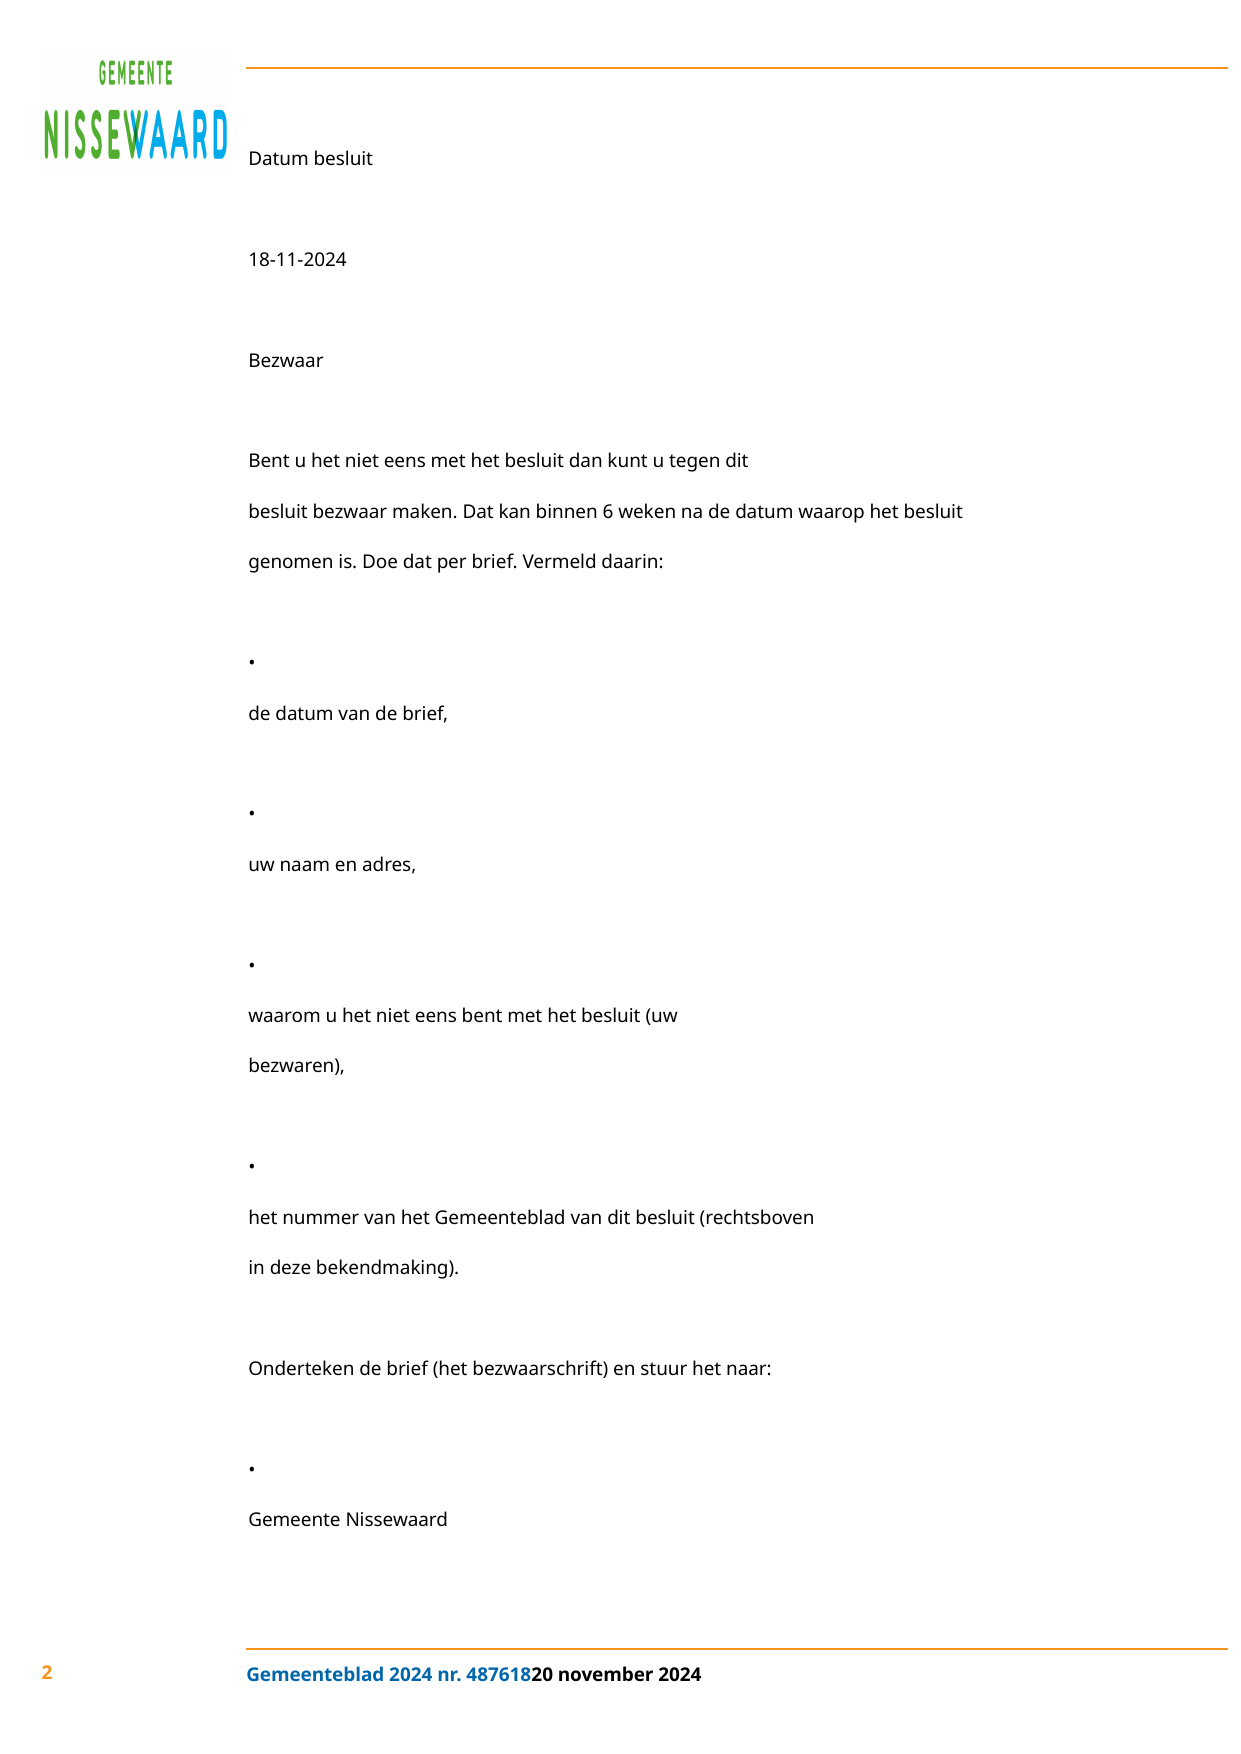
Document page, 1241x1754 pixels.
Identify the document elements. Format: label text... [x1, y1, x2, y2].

text de datum van de brief, [248, 700, 1152, 726]
text Bent u het niet eens met het besluit dan kunt u tegen dit [248, 448, 1152, 473]
text • [248, 801, 1152, 826]
text in deze bekendmaking). [248, 1254, 1152, 1280]
text Bezwaar [248, 347, 1152, 373]
text bezwaren), [248, 1053, 1152, 1078]
text Datum besluit [248, 145, 1152, 171]
text het nummer van het Gemeenteblad van dit besluit (rechtsboven [248, 1204, 1152, 1230]
text • [248, 1456, 1152, 1482]
text • [248, 952, 1152, 978]
text 18-11-2024 [248, 246, 1152, 272]
text besluit bezwaar maken. Dat kan binnen 6 weken na de datum waarop het besluit [248, 498, 1152, 524]
text Gemeente Nissewaard [248, 1506, 1152, 1532]
text • [248, 649, 1152, 675]
text uw naam en adres, [248, 851, 1152, 877]
picture [41, 47, 231, 172]
text Onderteken de brief (het bezwaarschrift) en stuur het naar: [248, 1355, 1152, 1381]
text waarom u het niet eens bent met het besluit (uw [248, 1002, 1152, 1028]
text • [248, 1153, 1152, 1179]
text genomen is. Doe dat per brief. Vermeld daarin: [248, 548, 1152, 574]
